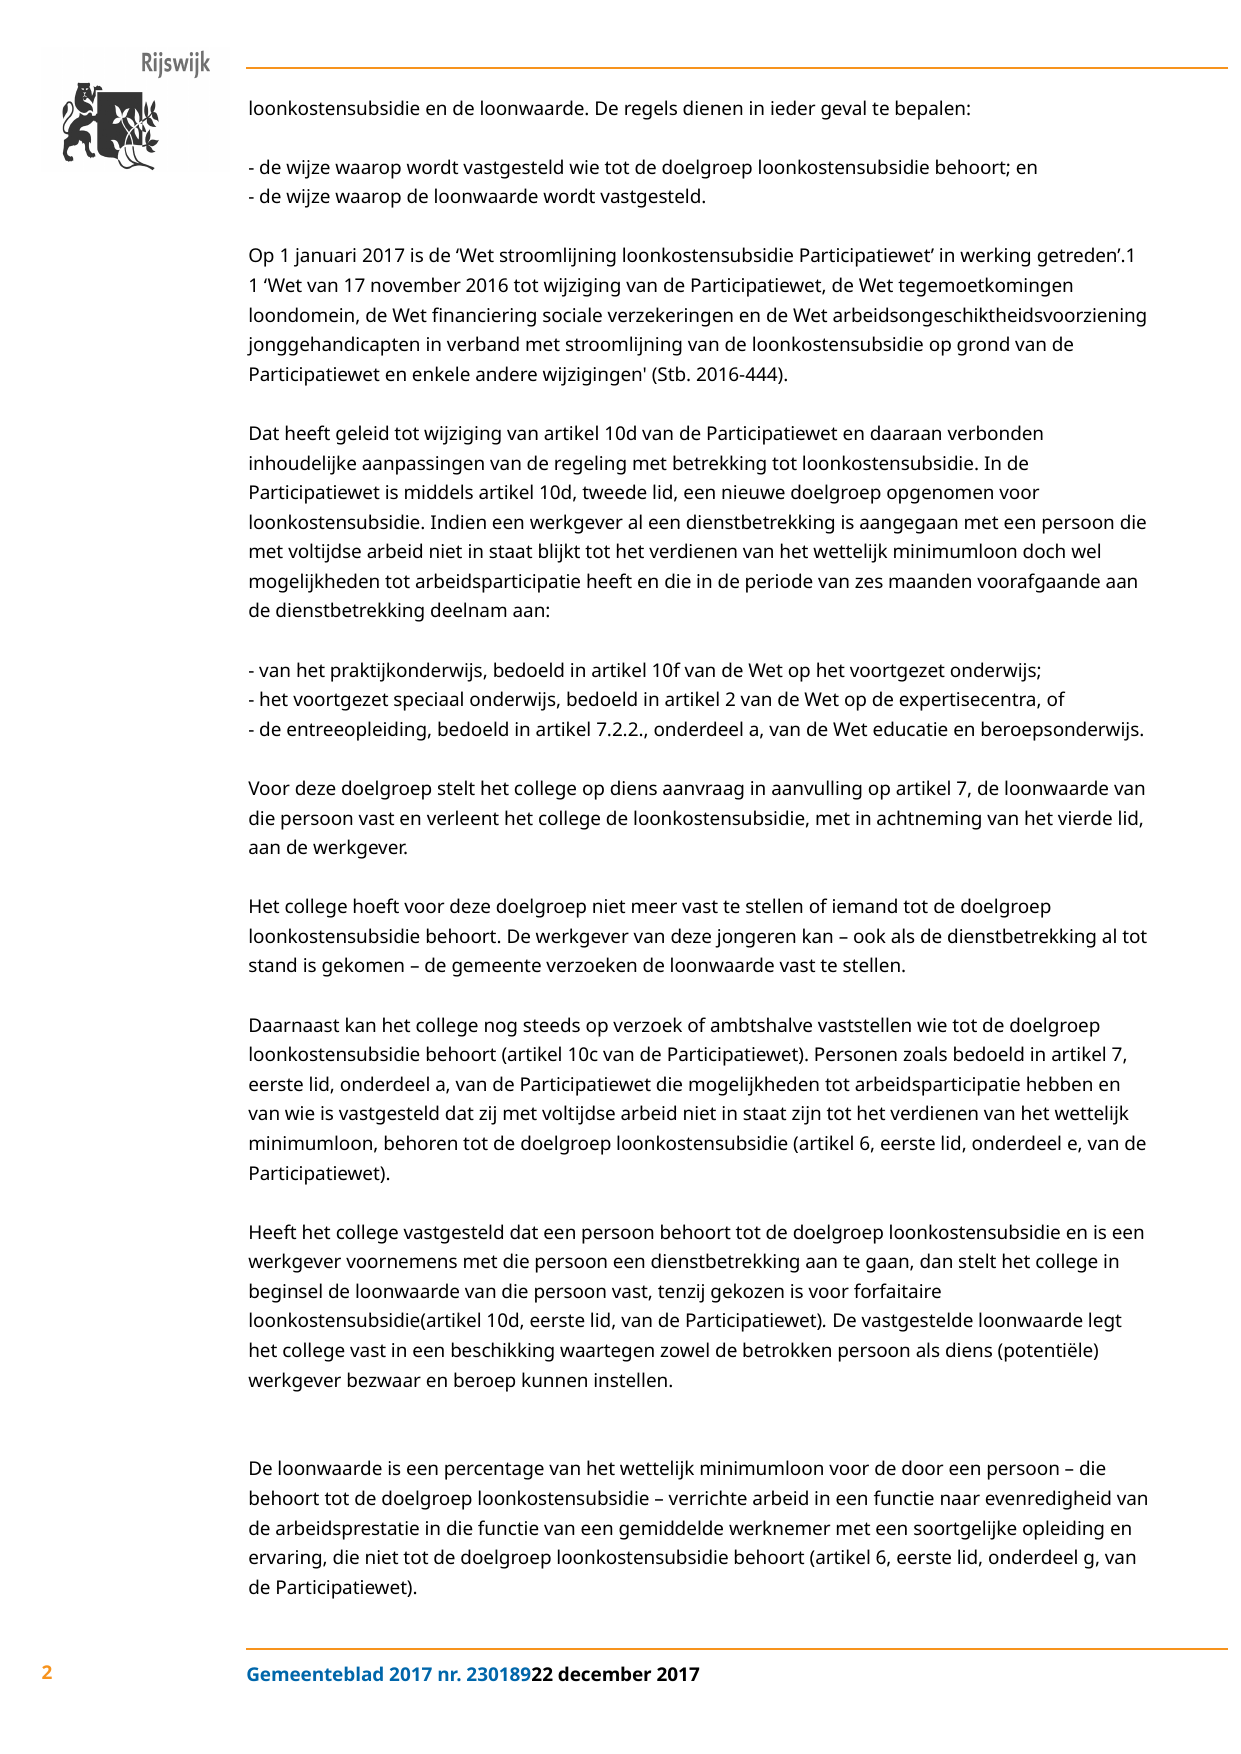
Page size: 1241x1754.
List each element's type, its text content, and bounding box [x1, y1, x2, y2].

text Heeft het college vastgesteld dat een persoon behoort tot de doelgroep loonkostensubsidie en is een werkgever voornemens met die persoon een dienstbetrekking aan te gaan, dan stelt het college in beginsel de loonwaarde van die persoon vast, tenzij gekozen is voor forfaitaire loonkostensubsidie(artikel 10d, eerste lid, van de Participatiewet). De vastgestelde loonwaarde legt het college vast in een beschikking waartegen zowel de betrokken persoon als diens (potentiële) werkgever bezwaar en beroep kunnen instellen. [248, 1219, 1152, 1393]
text Voor deze doelgroep stelt het college op diens aanvraag in aanvulling op artikel 7, de loonwaarde van die persoon vast en verleent het college de loonkostensubsidie, met in achtneming van het vierde lid, aan de werkgever. [248, 775, 1152, 860]
text - van het praktijkonderwijs, bedoeld in artikel 10f van de Wet op het voortgezet onderwijs; [248, 657, 1152, 683]
text 1 ‘Wet van 17 november 2016 tot wijziging van de Participatiewet, de Wet tegemoetkomingen loondomein, de Wet financiering sociale verzekeringen en de Wet arbeidsongeschiktheidsvoorziening jonggehandicapten in verband met stroomlijning van de loonkostensubsidie op grond van de Participatiewet en enkele andere wijzigingen' (Stb. 2016-444). [248, 272, 1152, 387]
picture [41, 47, 231, 172]
text - het voortgezet speciaal onderwijs, bedoeld in artikel 2 van de Wet op de expertisecentra, of [248, 686, 1152, 712]
text Het college hoeft voor deze doelgroep niet meer vast te stellen of iemand tot de doelgroep loonkostensubsidie behoort. De werkgever van deze jongeren kan – ook als de dienstbetrekking al tot stand is gekomen – de gemeente verzoeken de loonwaarde vast te stellen. [248, 893, 1152, 978]
text Op 1 januari 2017 is de ‘Wet stroomlijning loonkostensubsidie Participatiewet’ in werking getreden’.1 [248, 243, 1152, 268]
text Dat heeft geleid tot wijziging van artikel 10d van de Participatiewet en daaraan verbonden inhoudelijke aanpassingen van de regeling met betrekking tot loonkostensubsidie. In de Participatiewet is middels artikel 10d, tweede lid, een nieuwe doelgroep opgenomen voor loonkostensubsidie. Indien een werkgever al een dienstbetrekking is aangegaan met een persoon die met voltijdse arbeid niet in staat blijkt tot het verdienen van het wettelijk minimumloon doch wel mogelijkheden tot arbeidsparticipatie heeft en die in de periode van zes maanden voorafgaande aan de dienstbetrekking deelnam aan: [248, 420, 1152, 623]
text Daarnaast kan het college nog steeds op verzoek of ambtshalve vaststellen wie tot de doelgroep loonkostensubsidie behoort (artikel 10c van de Participatiewet). Personen zoals bedoeld in artikel 7, eerste lid, onderdeel a, van de Participatiewet die mogelijkheden tot arbeidsparticipatie hebben en van wie is vastgesteld dat zij met voltijdse arbeid niet in staat zijn tot het verdienen van het wettelijk minimumloon, behoren tot de doelgroep loonkostensubsidie (artikel 6, eerste lid, onderdeel e, van de Participatiewet). [248, 1012, 1152, 1186]
text - de wijze waarop wordt vastgesteld wie tot de doelgroep loonkostensubsidie behoort; en [248, 154, 1152, 180]
text - de entreeopleiding, bedoeld in artikel 7.2.2., onderdeel a, van de Wet educatie en beroepsonderwijs. [248, 716, 1152, 742]
text - de wijze waarop de loonwaarde wordt vastgesteld. [248, 183, 1152, 209]
text De loonwaarde is een percentage van het wettelijk minimumloon voor de door een persoon – die behoort tot de doelgroep loonkostensubsidie – verrichte arbeid in een functie naar evenredigheid van de arbeidsprestatie in die functie van een gemiddelde werknemer met een soortgelijke opleiding en ervaring, die niet tot de doelgroep loonkostensubsidie behoort (artikel 6, eerste lid, onderdeel g, van de Participatiewet). [248, 1456, 1152, 1600]
text loonkostensubsidie en de loonwaarde. De regels dienen in ieder geval te bepalen: [248, 95, 1152, 121]
